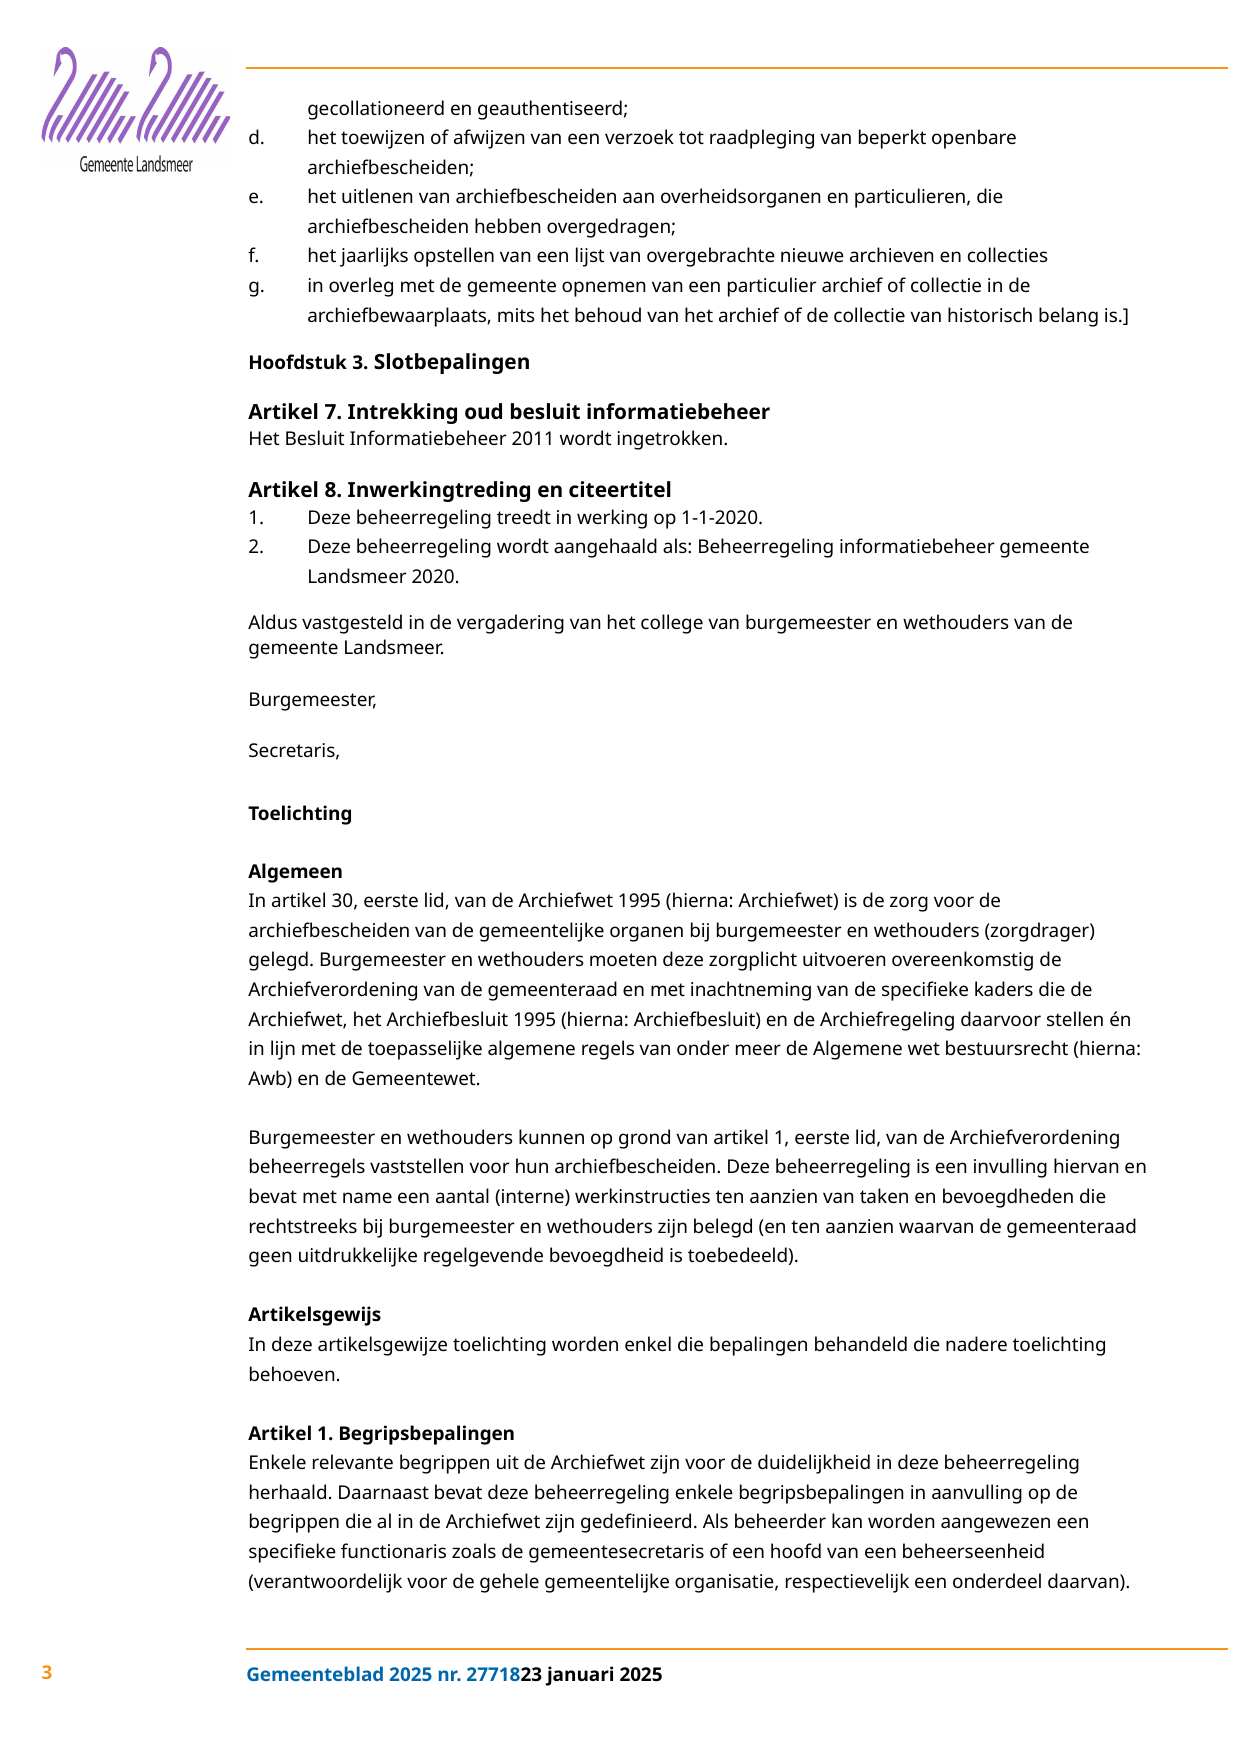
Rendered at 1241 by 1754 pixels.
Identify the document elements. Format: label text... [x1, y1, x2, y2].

text In artikel 30, eerste lid, van de Archiefwet 1995 (hierna: Archiefwet) is de zorg voor de archiefbescheiden van de gemeentelijke organen bij burgemeester en wethouders (zorgdrager) gelegd. Burgemeester en wethouders moeten deze zorgplicht uitvoeren overeenkomstig de Archiefverordening van de gemeenteraad en met inachtneming van de specifieke kaders die de Archiefwet, het Archiefbesluit 1995 (hierna: Archiefbesluit) en de Archiefregeling daarvoor stellen én in lijn met de toepasselijke algemene regels van onder meer de Algemene wet bestuursrecht (hierna: Awb) en de Gemeentewet. [248, 887, 1152, 1091]
text Enkele relevante begrippen uit de Archiefwet zijn voor de duidelijkheid in deze beheerregeling herhaald. Daarnaast bevat deze beheerregeling enkele begripsbepalingen in aanvulling op de begrippen die al in de Archiefwet zijn gedefinieerd. Als beheerder kan worden aangewezen een specifieke functionaris zoals de gemeentesecretaris of een hoofd van een beheerseenheid (verantwoordelijk voor de gehele gemeentelijke organisatie, respectievelijk een onderdeel daarvan). [248, 1449, 1152, 1593]
list het toewijzen of afwijzen van een verzoek tot raadpleging van beperkt openbare archiefbescheiden; [248, 124, 1152, 180]
text Artikel 7. Intrekking oud besluit informatiebeheer [248, 397, 1152, 425]
list in overleg met de gemeente opnemen van een particulier archief of collectie in de archiefbewaarplaats, mits het behoud van het archief of de collectie van historisch belang is.] [248, 272, 1152, 328]
list het jaarlijks opstellen van een lijst van overgebrachte nieuwe archieven en collecties [248, 243, 1152, 268]
picture [41, 47, 231, 172]
text Hoofdstuk 3. Slotbepalingen [248, 347, 1152, 376]
list Deze beheerregeling treedt in werking op 1-1-2020. [248, 504, 1152, 530]
text Algemeen [248, 858, 1152, 883]
text Artikel 8. Inwerkingtreding en citeertitel [248, 476, 1152, 504]
text Artikelsgewijs [248, 1302, 1152, 1327]
text Aldus vastgesteld in de vergadering van het college van burgemeester en wethouders van de gemeente Landsmeer. [248, 609, 1152, 660]
text Het Besluit Informatiebeheer 2011 wordt ingetrokken. [248, 425, 1152, 451]
text Burgemeester en wethouders kunnen op grond van artikel 1, eerste lid, van de Archiefverordening beheerregels vaststellen voor hun archiefbescheiden. Deze beheerregeling is een invulling hiervan en bevat met name een aantal (interne) werkinstructies ten aanzien van taken en bevoegdheden die rechtstreeks bij burgemeester en wethouders zijn belegd (en ten aanzien waarvan de gemeenteraad geen uitdrukkelijke regelgevende bevoegdheid is toebedeeld). [248, 1124, 1152, 1268]
text Burgemeester, [248, 686, 1152, 712]
text Secretaris, [248, 737, 1152, 763]
text Toelichting [248, 789, 1152, 829]
text In deze artikelsgewijze toelichting worden enkel die bepalingen behandeld die nadere toelichting behoeven. [248, 1331, 1152, 1386]
list Deze beheerregeling wordt aangehaald als: Beheerregeling informatiebeheer gemeente Landsmeer 2020. [248, 534, 1152, 589]
list gecollationeerd en geauthentiseerd; [248, 95, 1152, 121]
list het uitlenen van archiefbescheiden aan overheidsorganen en particulieren, die archiefbescheiden hebben overgedragen; [248, 183, 1152, 239]
text Artikel 1. Begripsbepalingen [248, 1420, 1152, 1446]
